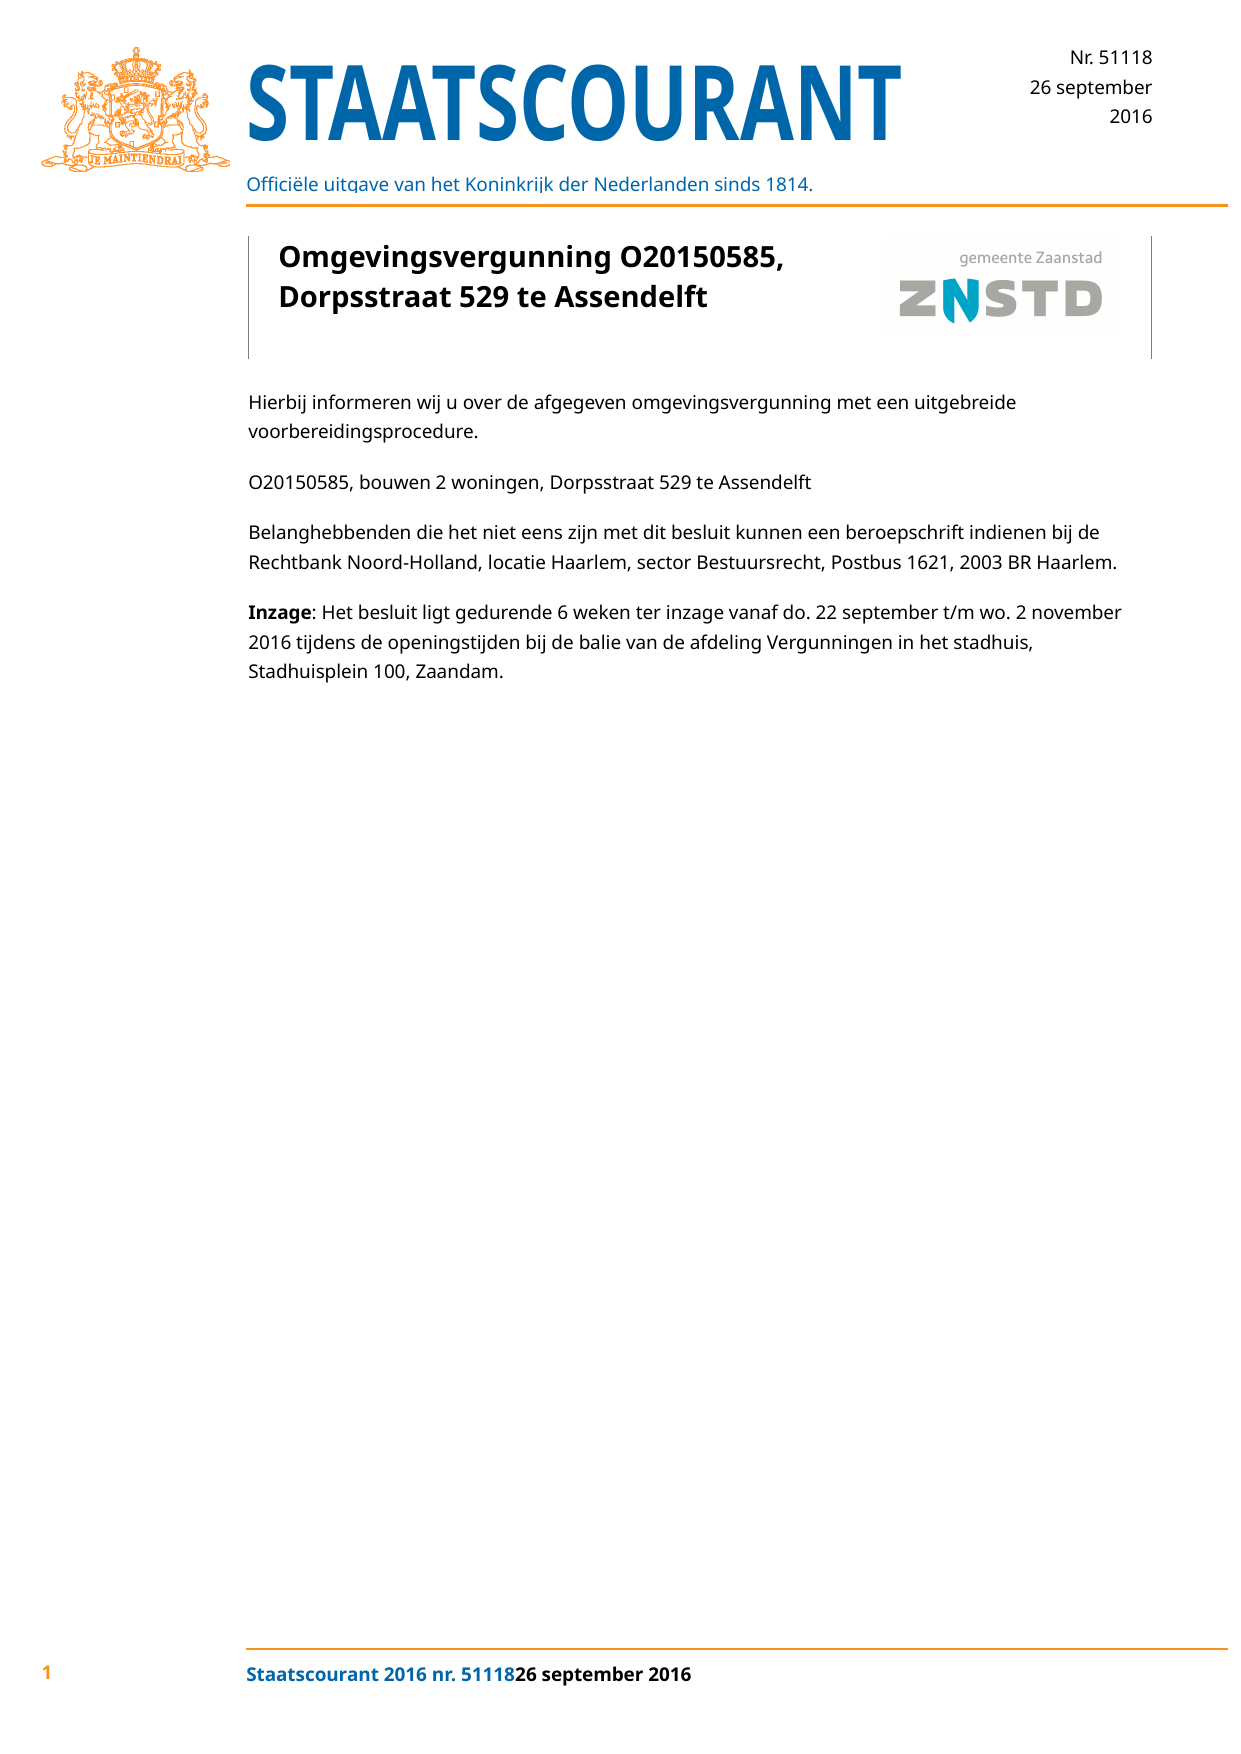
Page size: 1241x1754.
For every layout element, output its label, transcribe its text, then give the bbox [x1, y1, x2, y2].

text Hierbij informeren wij u over de afgegeven omgevingsvergunning met een uitgebreide voorbereidingsprocedure. [248, 389, 1152, 444]
text Inzage: Het besluit ligt gedurende 6 weken ter inzage vanaf do. 22 september t/m wo. 2 november 2016 tijdens de openingstijden bij de balie van de afdeling Vergunningen in het stadhuis, Stadhuisplein 100, Zaandam. [248, 599, 1152, 684]
text Belanghebbenden die het niet eens zijn met dit besluit kunnen een beroepschrift indienen bij de Rechtbank Noord-Holland, locatie Haarlem, sector Bestuursrecht, Postbus 1621, 2003 BR Haarlem. [248, 519, 1152, 574]
text O20150585, bouwen 2 woningen, Dorpsstraat 529 te Assendelft [248, 469, 1152, 494]
picture [882, 236, 1119, 334]
table_header [850, 236, 1151, 359]
picture [41, 47, 231, 172]
table_header Omgevingsvergunning O20150585, Dorpsstraat 529 te Assendelft [249, 236, 850, 359]
